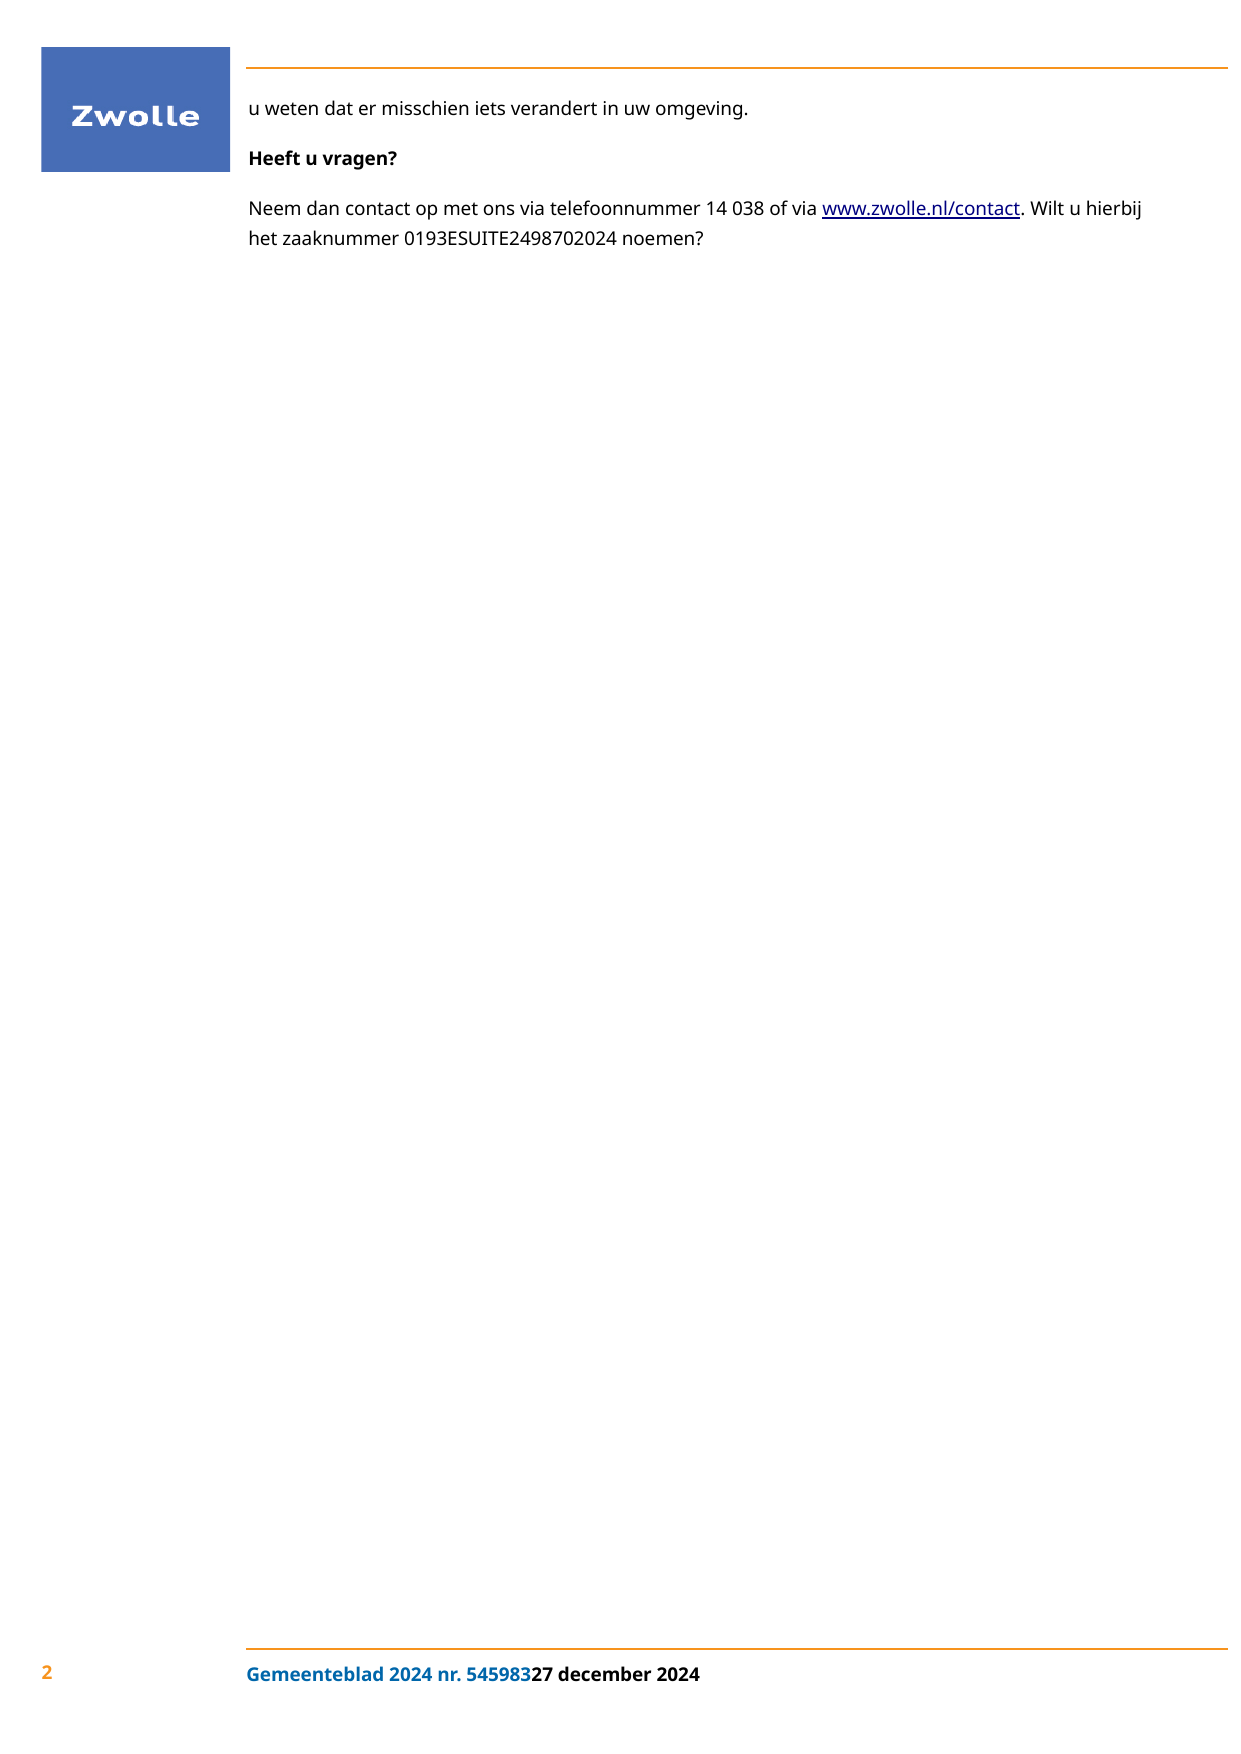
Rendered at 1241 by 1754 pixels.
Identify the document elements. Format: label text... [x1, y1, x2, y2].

text Heeft u vragen? [248, 145, 1152, 171]
picture [41, 47, 231, 172]
text Neem dan contact op met ons via telefoonnummer 14 038 of via www.zwolle.nl/contact. Wilt u hierbij het zaaknummer 0193ESUITE2498702024 noemen? [248, 196, 1152, 251]
text u weten dat er misschien iets verandert in uw omgeving. [248, 95, 1152, 121]
